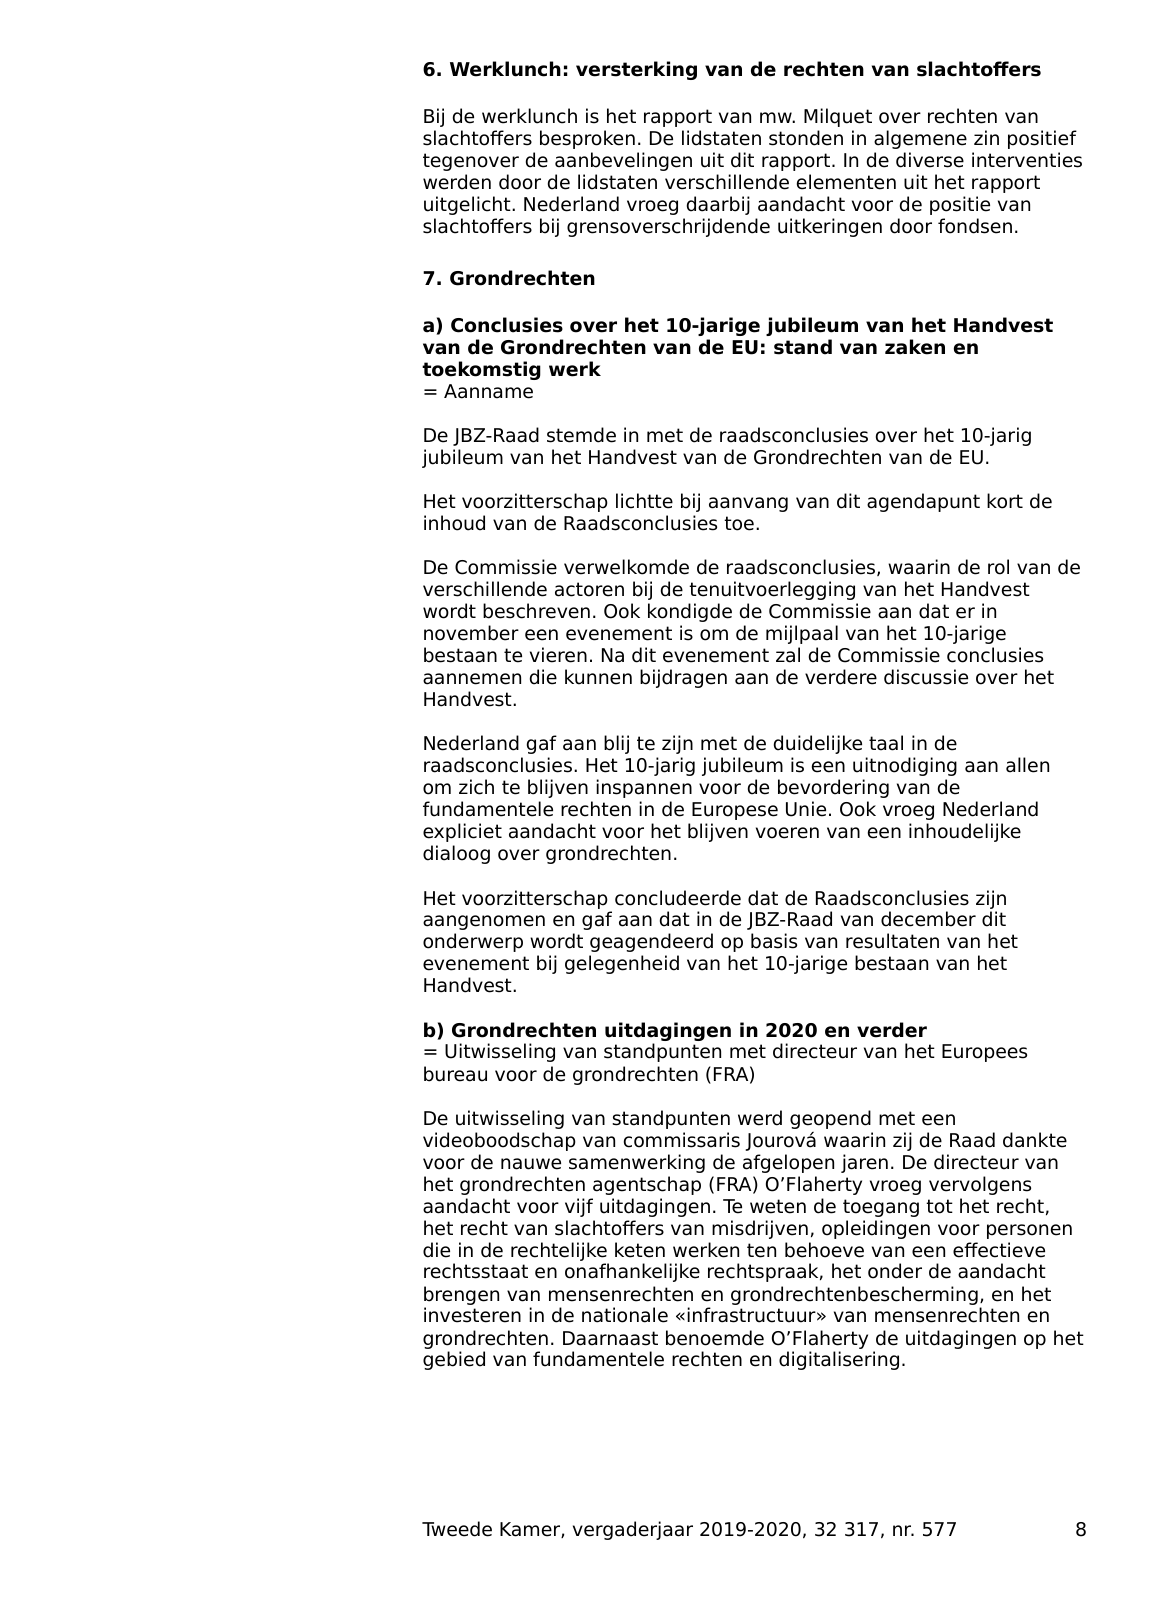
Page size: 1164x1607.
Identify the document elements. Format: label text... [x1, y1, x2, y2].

text De Commissie verwelkomde de raadsconclusies, waarin de rol van de verschillende actoren bij de tenuitvoerlegging van het Handvest wordt beschreven. Ook kondigde de Commissie aan dat er in november een evenement is om de mijlpaal van het 10-jarige bestaan te vieren. Na dit evenement zal de Commissie conclusies aannemen die kunnen bijdragen aan de verdere discussie over het Handvest. [422, 557, 1087, 711]
text De uitwisseling van standpunten werd geopend met een videoboodschap van commissaris Jourová waarin zij de Raad dankte voor de nauwe samenwerking de afgelopen jaren. De directeur van het grondrechten agentschap (FRA) O’Flaherty vroeg vervolgens aandacht voor vijf uitdagingen. Te weten de toegang tot het recht, het recht van slachtoffers van misdrijven, opleidingen voor personen die in de rechtelijke keten werken ten behoeve van een effectieve rechtsstaat en onafhankelijke rechtspraak, het onder de aandacht brengen van mensenrechten en grondrechtenbescherming, en het investeren in de nationale «infrastructuur» van mensenrechten en grondrechten. Daarnaast benoemde O’Flaherty de uitdagingen op het gebied van fundamentele rechten en digitalisering. [422, 1108, 1087, 1371]
subtitle 6. Werklunch: versterking van de rechten van slachtoffers [422, 59, 1087, 81]
text = Aanname [422, 381, 1087, 403]
text a) Conclusies over het 10-jarige jubileum van het Handvest van de Grondrechten van de EU: stand van zaken en toekomstig werk [422, 315, 1087, 381]
subtitle 7. Grondrechten [422, 268, 1087, 290]
text = Uitwisseling van standpunten met directeur van het Europees bureau voor de grondrechten (FRA) [422, 1041, 1087, 1085]
text Bij de werklunch is het rapport van mw. Milquet over rechten van slachtoffers besproken. De lidstaten stonden in algemene zin positief tegenover de aanbevelingen uit dit rapport. In de diverse interventies werden door de lidstaten verschillende elementen uit het rapport uitgelicht. Nederland vroeg daarbij aandacht voor de positie van slachtoffers bij grensoverschrijdende uitkeringen door fondsen. [422, 106, 1087, 238]
text Het voorzitterschap lichtte bij aanvang van dit agendapunt kort de inhoud van de Raadsconclusies toe. [422, 491, 1087, 535]
text Het voorzitterschap concludeerde dat de Raadsconclusies zijn aangenomen en gaf aan dat in de JBZ-Raad van december dit onderwerp wordt geagendeerd op basis van resultaten van het evenement bij gelegenheid van het 10-jarige bestaan van het Handvest. [422, 887, 1087, 997]
text b) Grondrechten uitdagingen in 2020 en verder [422, 1019, 1087, 1041]
text Nederland gaf aan blij te zijn met de duidelijke taal in de raadsconclusies. Het 10-jarig jubileum is een uitnodiging aan allen om zich te blijven inspannen voor de bevordering van de fundamentele rechten in de Europese Unie. Ook vroeg Nederland expliciet aandacht voor het blijven voeren van een inhoudelijke dialoog over grondrechten. [422, 733, 1087, 865]
text De JBZ-Raad stemde in met de raadsconclusies over het 10-jarig jubileum van het Handvest van de Grondrechten van de EU. [422, 425, 1087, 469]
